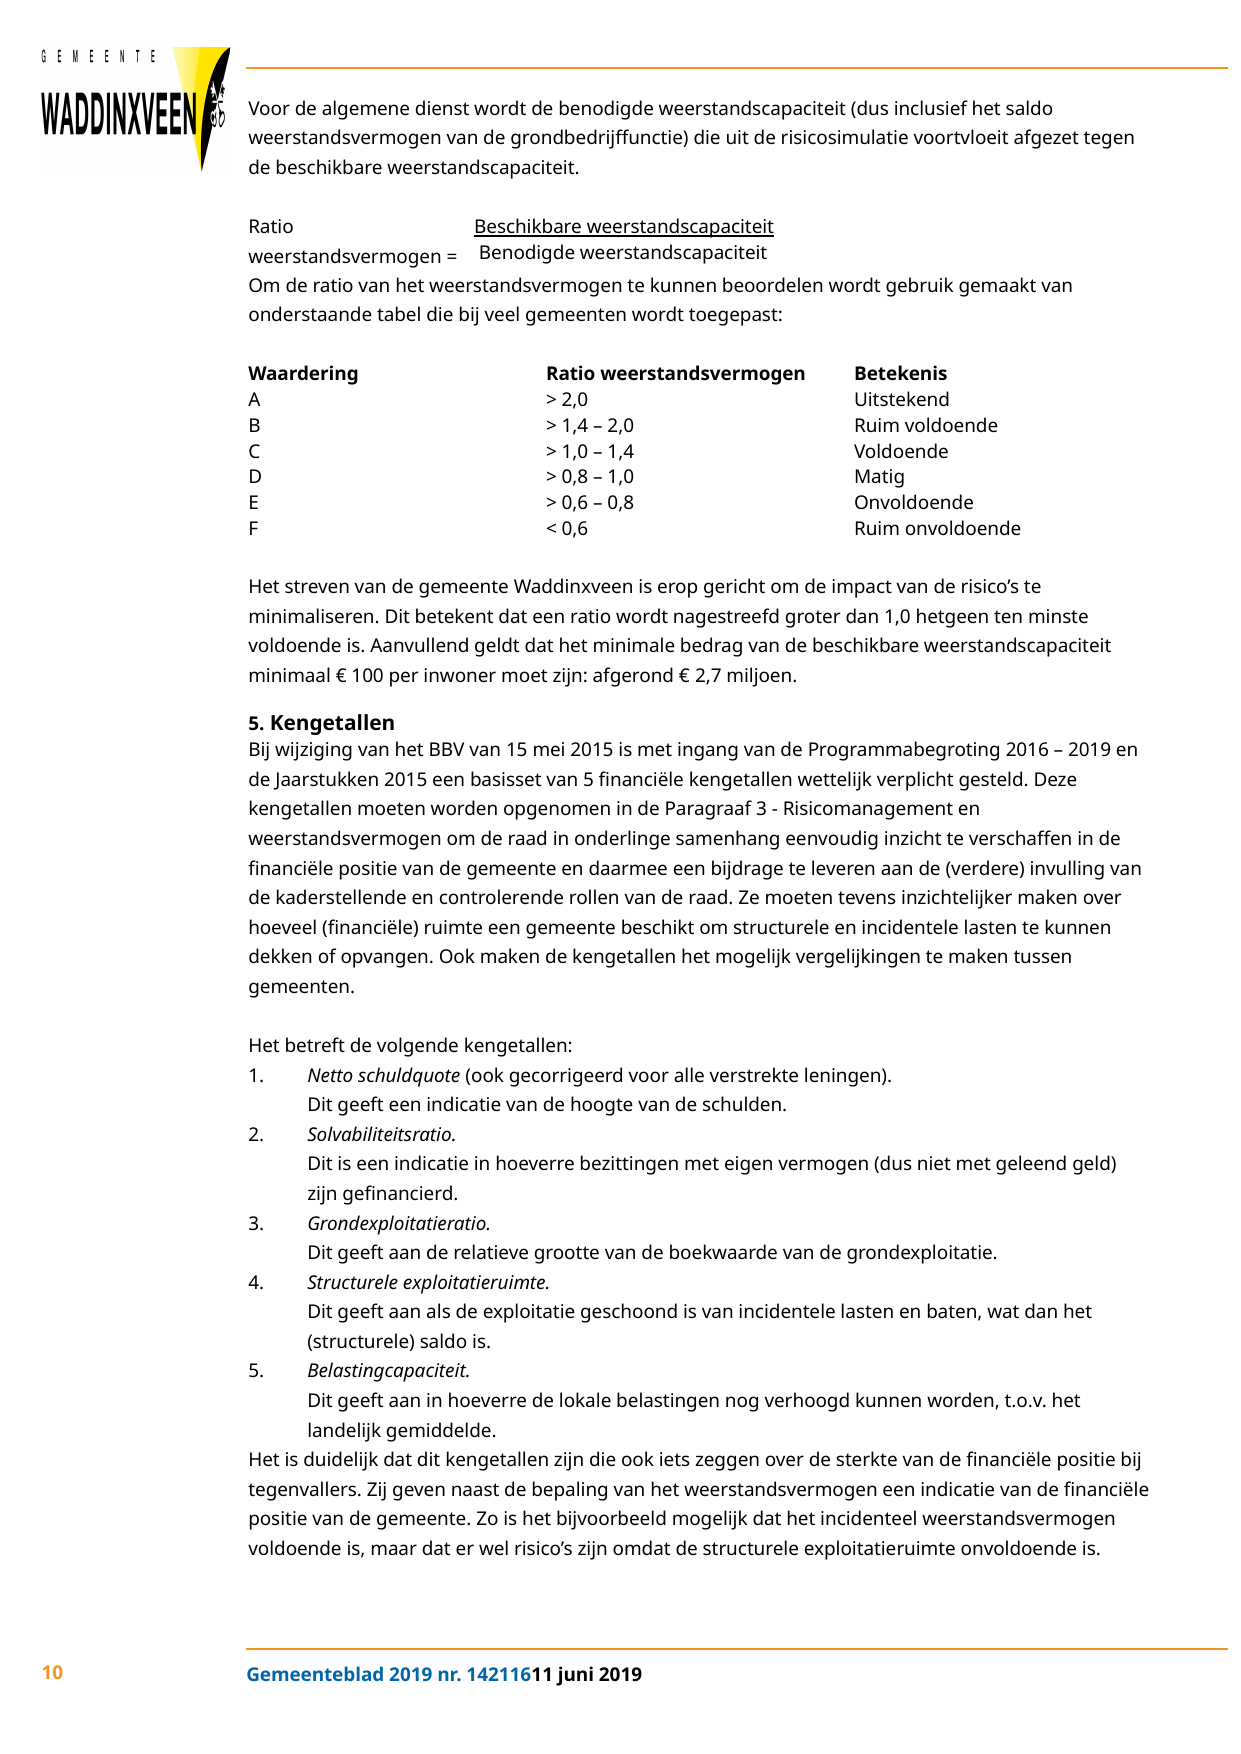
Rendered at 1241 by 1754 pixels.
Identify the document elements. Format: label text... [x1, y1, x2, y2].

table_cell C [248, 438, 546, 463]
table_cell Ruim voldoende [854, 412, 1152, 438]
text Het streven van de gemeente Waddinxveen is erop gericht om de impact van de risico’s te minimaliseren. Dit betekent dat een ratio wordt nagestreefd groter dan 1,0 hetgeen ten minste voldoende is. Aanvullend geldt dat het minimale bedrag van de beschikbare weerstandscapaciteit minimaal € 100 per inwoner moet zijn: afgerond € 2,7 miljoen. [248, 573, 1152, 688]
list Belastingcapaciteit. [248, 1358, 1152, 1383]
list Solvabiliteitsratio. [248, 1121, 1152, 1147]
table_cell Voldoende [854, 438, 1152, 463]
table_header Beschikbare weerstandscapaciteit [474, 213, 1152, 239]
list Grondexploitatieratio. [248, 1210, 1152, 1235]
table_cell Uitstekend [854, 386, 1152, 412]
text Bij wijziging van het BBV van 15 mei 2015 is met ingang van de Programmabegroting 2016 – 2019 en de Jaarstukken 2015 een basisset van 5 financiële kengetallen wettelijk verplicht gesteld. Deze kengetallen moeten worden opgenomen in de Paragraaf 3 - Risicomanagement en weerstandsvermogen om de raad in onderlinge samenhang eenvoudig inzicht te verschaffen in de financiële positie van de gemeente en daarmee een bijdrage te leveren aan de (verdere) invulling van de kaderstellende en controlerende rollen van de raad. Ze moeten tevens inzichtelijker maken over hoeveel (financiële) ruimte een gemeente beschikt om structurele en incidentele lasten te kunnen dekken of opvangen. Ook maken de kengetallen het mogelijk vergelijkingen te maken tussen gemeenten. [248, 736, 1152, 999]
list Dit geeft een indicatie van de hoogte van de schulden. [248, 1091, 1152, 1117]
table_cell B [248, 412, 546, 438]
text Het is duidelijk dat dit kengetallen zijn die ook iets zeggen over de sterkte van de financiële positie bij tegenvallers. Zij geven naast de bepaling van het weerstandsvermogen een indicatie van de financiële positie van de gemeente. Zo is het bijvoorbeeld mogelijk dat het incidenteel weerstandsvermogen voldoende is, maar dat er wel risico’s zijn omdat de structurele exploitatieruimte onvoldoende is. [248, 1446, 1152, 1561]
table_cell Matig [854, 464, 1152, 489]
list Netto schuldquote (ook gecorrigeerd voor alle verstrekte leningen). [248, 1062, 1152, 1087]
table_header Waardering [248, 361, 546, 386]
table_cell > 2,0 [546, 386, 854, 412]
table_cell F [248, 515, 546, 541]
list Dit is een indicatie in hoeverre bezittingen met eigen vermogen (dus niet met geleend geld) zijn gefinancierd. [248, 1151, 1152, 1206]
text Voor de algemene dienst wordt de benodigde weerstandscapaciteit (dus inclusief het saldo weerstandsvermogen van de grondbedrijffunctie) die uit de risicosimulatie voortvloeit afgezet tegen de beschikbare weerstandscapaciteit. [248, 95, 1152, 180]
table_header Betekenis [854, 361, 1152, 386]
picture [41, 47, 231, 172]
table_cell Ruim onvoldoende [854, 515, 1152, 541]
table_cell Onvoldoende [854, 489, 1152, 515]
table_header Ratio weerstandsvermogen [546, 361, 854, 386]
table_cell > 0,6 – 0,8 [546, 489, 854, 515]
table_cell E [248, 489, 546, 515]
table_cell > 1,0 – 1,4 [546, 438, 854, 463]
table_cell Benodigde weerstandscapaciteit [474, 239, 1152, 268]
table_cell > 1,4 – 2,0 [546, 412, 854, 438]
table_header Ratio weerstandsvermogen = [248, 213, 474, 268]
table_cell D [248, 464, 546, 489]
table_cell < 0,6 [546, 515, 854, 541]
text Het betreft de volgende kengetallen: [248, 1032, 1152, 1058]
list Structurele exploitatieruimte. [248, 1269, 1152, 1294]
table_cell A [248, 386, 546, 412]
list Dit geeft aan als de exploitatie geschoond is van incidentele lasten en baten, wat dan het (structurele) saldo is. [248, 1298, 1152, 1354]
list Dit geeft aan in hoeverre de lokale belastingen nog verhoogd kunnen worden, t.o.v. het landelijk gemiddelde. [248, 1387, 1152, 1442]
table_cell > 0,8 – 1,0 [546, 464, 854, 489]
text Om de ratio van het weerstandsvermogen te kunnen beoordelen wordt gebruik gemaakt van onderstaande tabel die bij veel gemeenten wordt toegepast: [248, 272, 1152, 327]
text 5. Kengetallen [248, 708, 1152, 736]
list Dit geeft aan de relatieve grootte van de boekwaarde van de grondexploitatie. [248, 1239, 1152, 1265]
